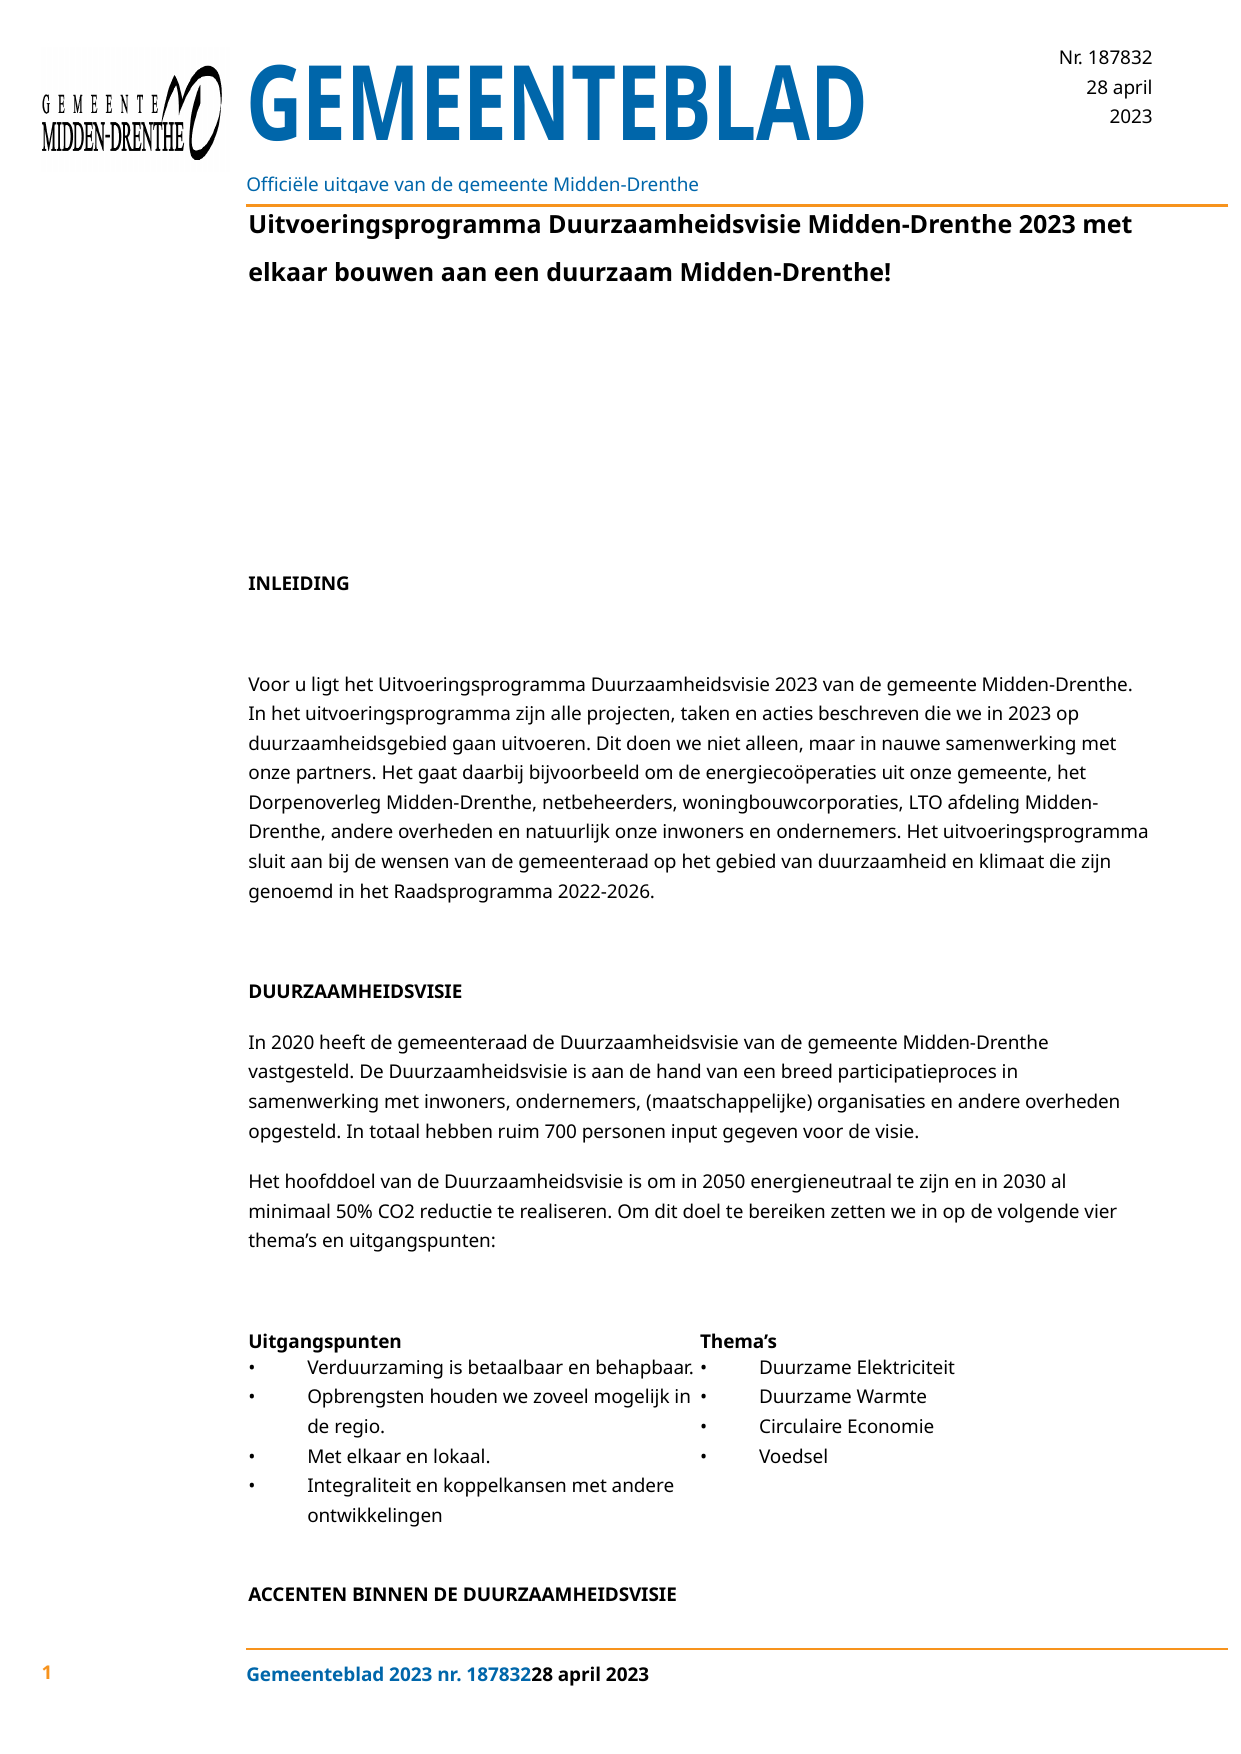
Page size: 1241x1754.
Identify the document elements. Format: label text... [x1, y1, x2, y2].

table_header Thema’s [700, 1329, 1152, 1354]
picture [41, 47, 231, 172]
text Uitvoeringsprogramma Duurzaamheidsvisie Midden-Drenthe 2023 met elkaar bouwen aan een duurzaam Midden-Drenthe! [248, 207, 1152, 288]
text Voor u ligt het Uitvoeringsprogramma Duurzaamheidsvisie 2023 van de gemeente Midden-Drenthe. In het uitvoeringsprogramma zijn alle projecten, taken en acties beschreven die we in 2023 op duurzaamheidsgebied gaan uitvoeren. Dit doen we niet alleen, maar in nauwe samenwerking met onze partners. Het gaat daarbij bijvoorbeeld om de energiecoöperaties uit onze gemeente, het Dorpenoverleg Midden-Drenthe, netbeheerders, woningbouwcorporaties, LTO afdeling Midden-Drenthe, andere overheden en natuurlijk onze inwoners en ondernemers. Het uitvoeringsprogramma sluit aan bij de wensen van de gemeenteraad op het gebied van duurzaamheid en klimaat die zijn genoemd in het Raadsprogramma 2022-2026. [248, 671, 1152, 904]
text INLEIDING [248, 570, 1152, 596]
text In 2020 heeft de gemeenteraad de Duurzaamheidsvisie van de gemeente Midden-Drenthe vastgesteld. De Duurzaamheidsvisie is aan de hand van een breed participatieproces in samenwerking met inwoners, ondernemers, (maatschappelijke) organisaties en andere overheden opgesteld. In totaal hebben ruim 700 personen input gegeven voor de visie. [248, 1029, 1152, 1144]
text ACCENTEN BINNEN DE DUURZAAMHEIDSVISIE [248, 1581, 1152, 1607]
table_cell Verduurzaming is betaalbaar en behapbaar. Opbrengsten houden we zoveel mogelijk in de regio. Met elkaar en lokaal. Integraliteit en koppelkansen met andere ontwikkelingen [248, 1354, 700, 1528]
text Het hoofddoel van de Duurzaamheidsvisie is om in 2050 energieneutraal te zijn en in 2030 al minimaal 50% CO2 reductie te realiseren. Om dit doel te bereiken zetten we in op de volgende vier thema’s en uitgangspunten: [248, 1168, 1152, 1253]
table_cell Duurzame Elektriciteit Duurzame Warmte Circulaire Economie Voedsel [700, 1354, 1152, 1528]
table_header Uitgangspunten [248, 1329, 700, 1354]
text DUURZAAMHEIDSVISIE [248, 979, 1152, 1004]
